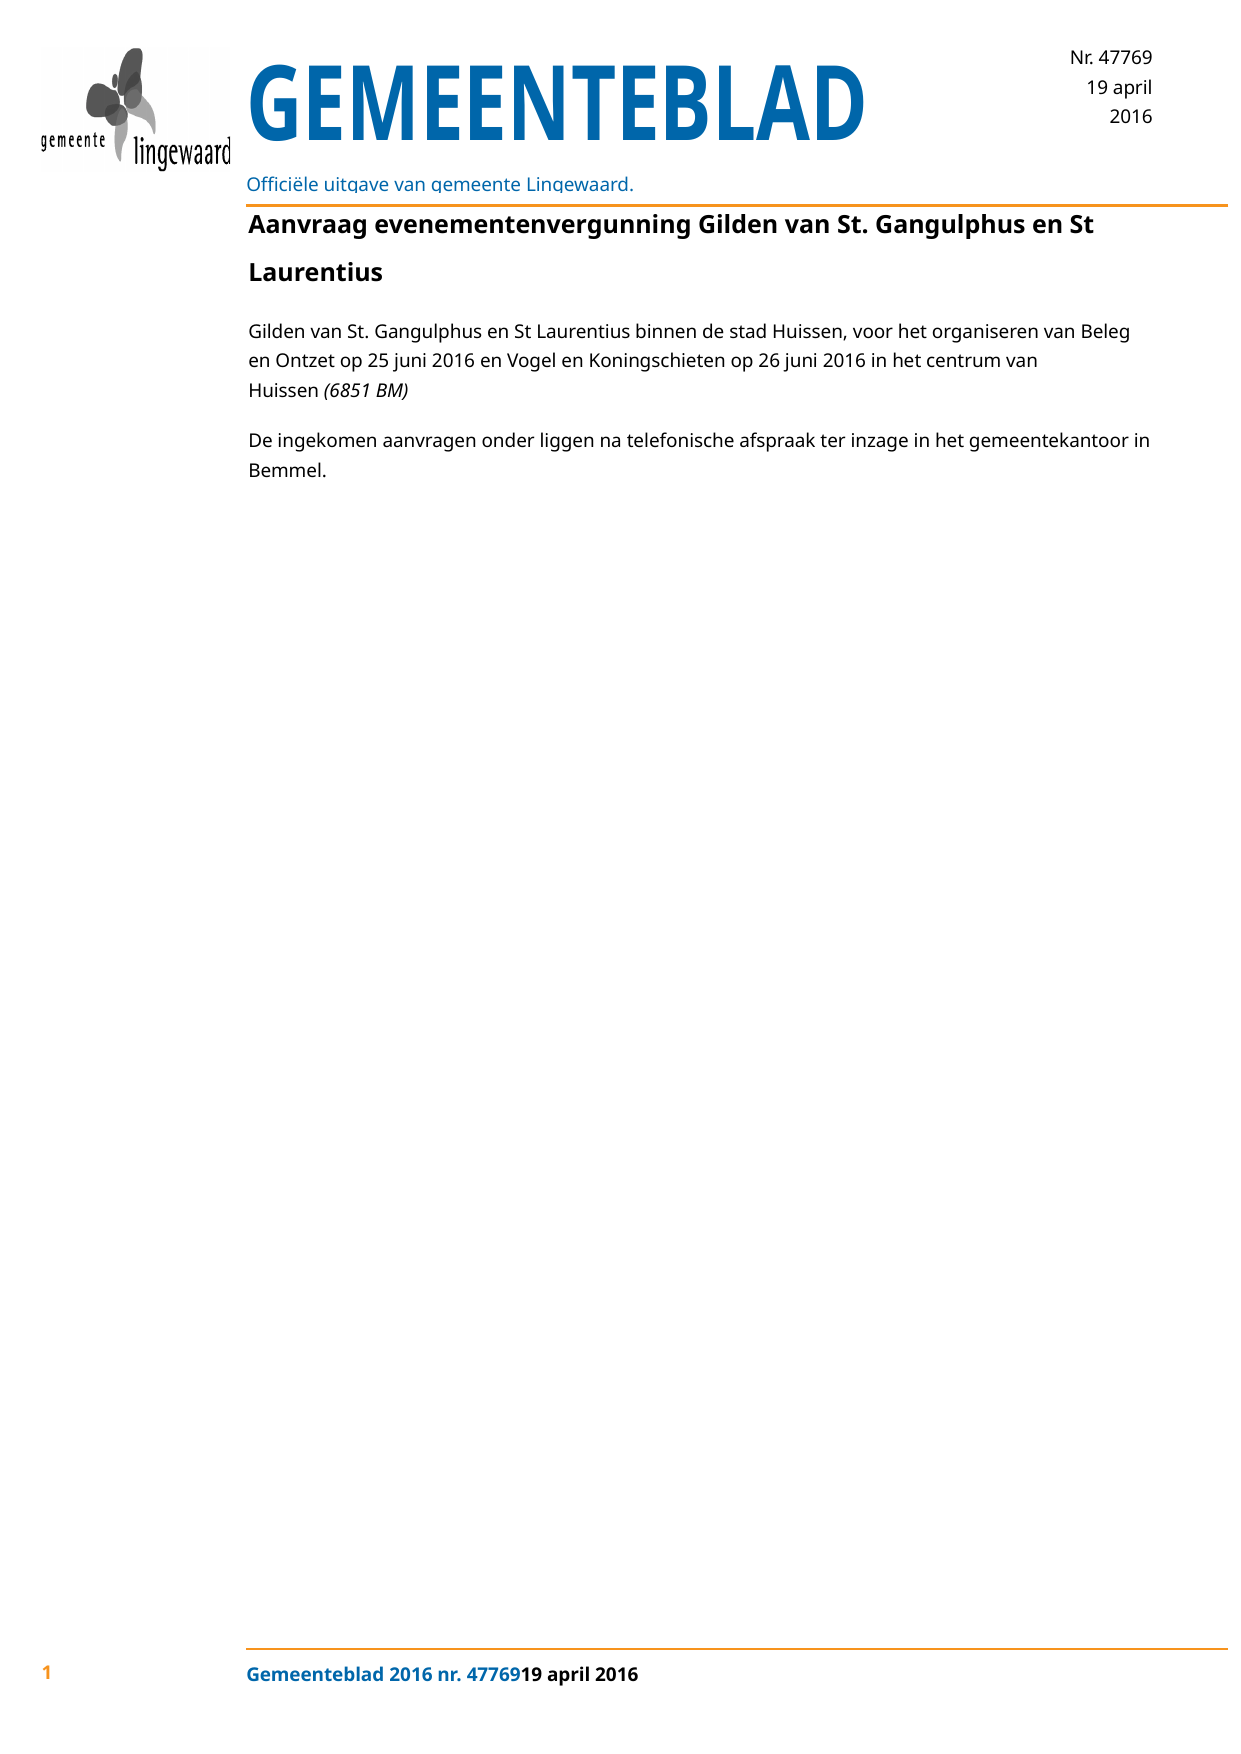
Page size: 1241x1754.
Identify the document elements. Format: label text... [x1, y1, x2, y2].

picture [41, 47, 231, 172]
text Gilden van St. Gangulphus en St Laurentius binnen de stad Huissen, voor het organiseren van Beleg en Ontzet op 25 juni 2016 en Vogel en Koningschieten op 26 juni 2016 in het centrum van Huissen (6851 BM) [248, 318, 1152, 403]
text Aanvraag evenementenvergunning Gilden van St. Gangulphus en St Laurentius [248, 207, 1152, 288]
text De ingekomen aanvragen onder liggen na telefonische afspraak ter inzage in het gemeentekantoor in Bemmel. [248, 427, 1152, 483]
